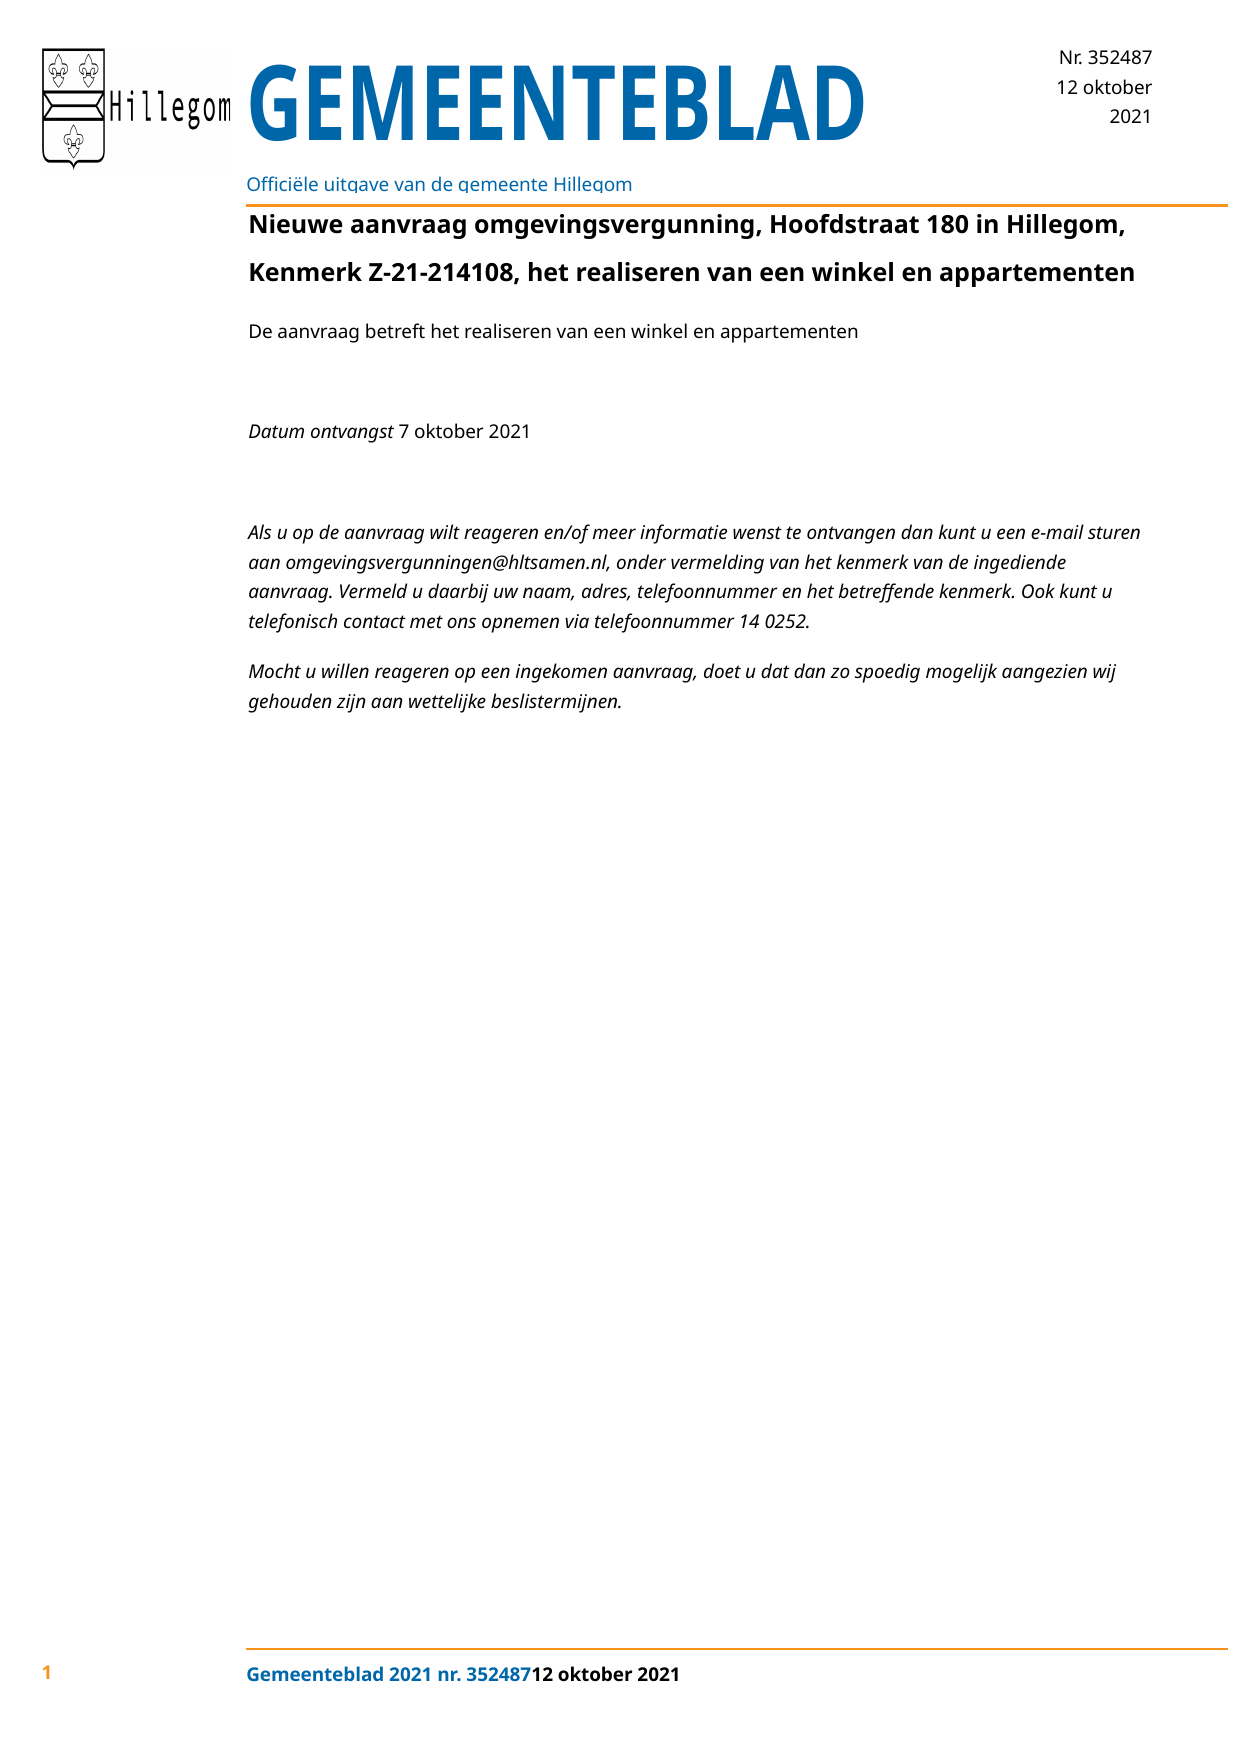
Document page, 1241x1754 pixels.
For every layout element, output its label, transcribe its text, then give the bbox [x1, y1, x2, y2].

text Nieuwe aanvraag omgevingsvergunning, Hoofdstraat 180 in Hillegom, Kenmerk Z-21-214108, het realiseren van een winkel en appartementen [248, 207, 1152, 288]
text Als u op de aanvraag wilt reageren en/of meer informatie wenst te ontvangen dan kunt u een e-mail sturen aan omgevingsvergunningen@hltsamen.nl, onder vermelding van het kenmerk van de ingediende aanvraag. Vermeld u daarbij uw naam, adres, telefoonnummer en het betreffende kenmerk. Ook kunt u telefonisch contact met ons opnemen via telefoonnummer 14 0252. [248, 519, 1152, 634]
text De aanvraag betreft het realiseren van een winkel en appartementen [248, 318, 1152, 344]
text Datum ontvangst 7 oktober 2021 [248, 419, 1152, 444]
text Mocht u willen reageren op een ingekomen aanvraag, doet u dat dan zo spoedig mogelijk aangezien wij gehouden zijn aan wettelijke beslistermijnen. [248, 659, 1152, 714]
picture [41, 47, 231, 172]
